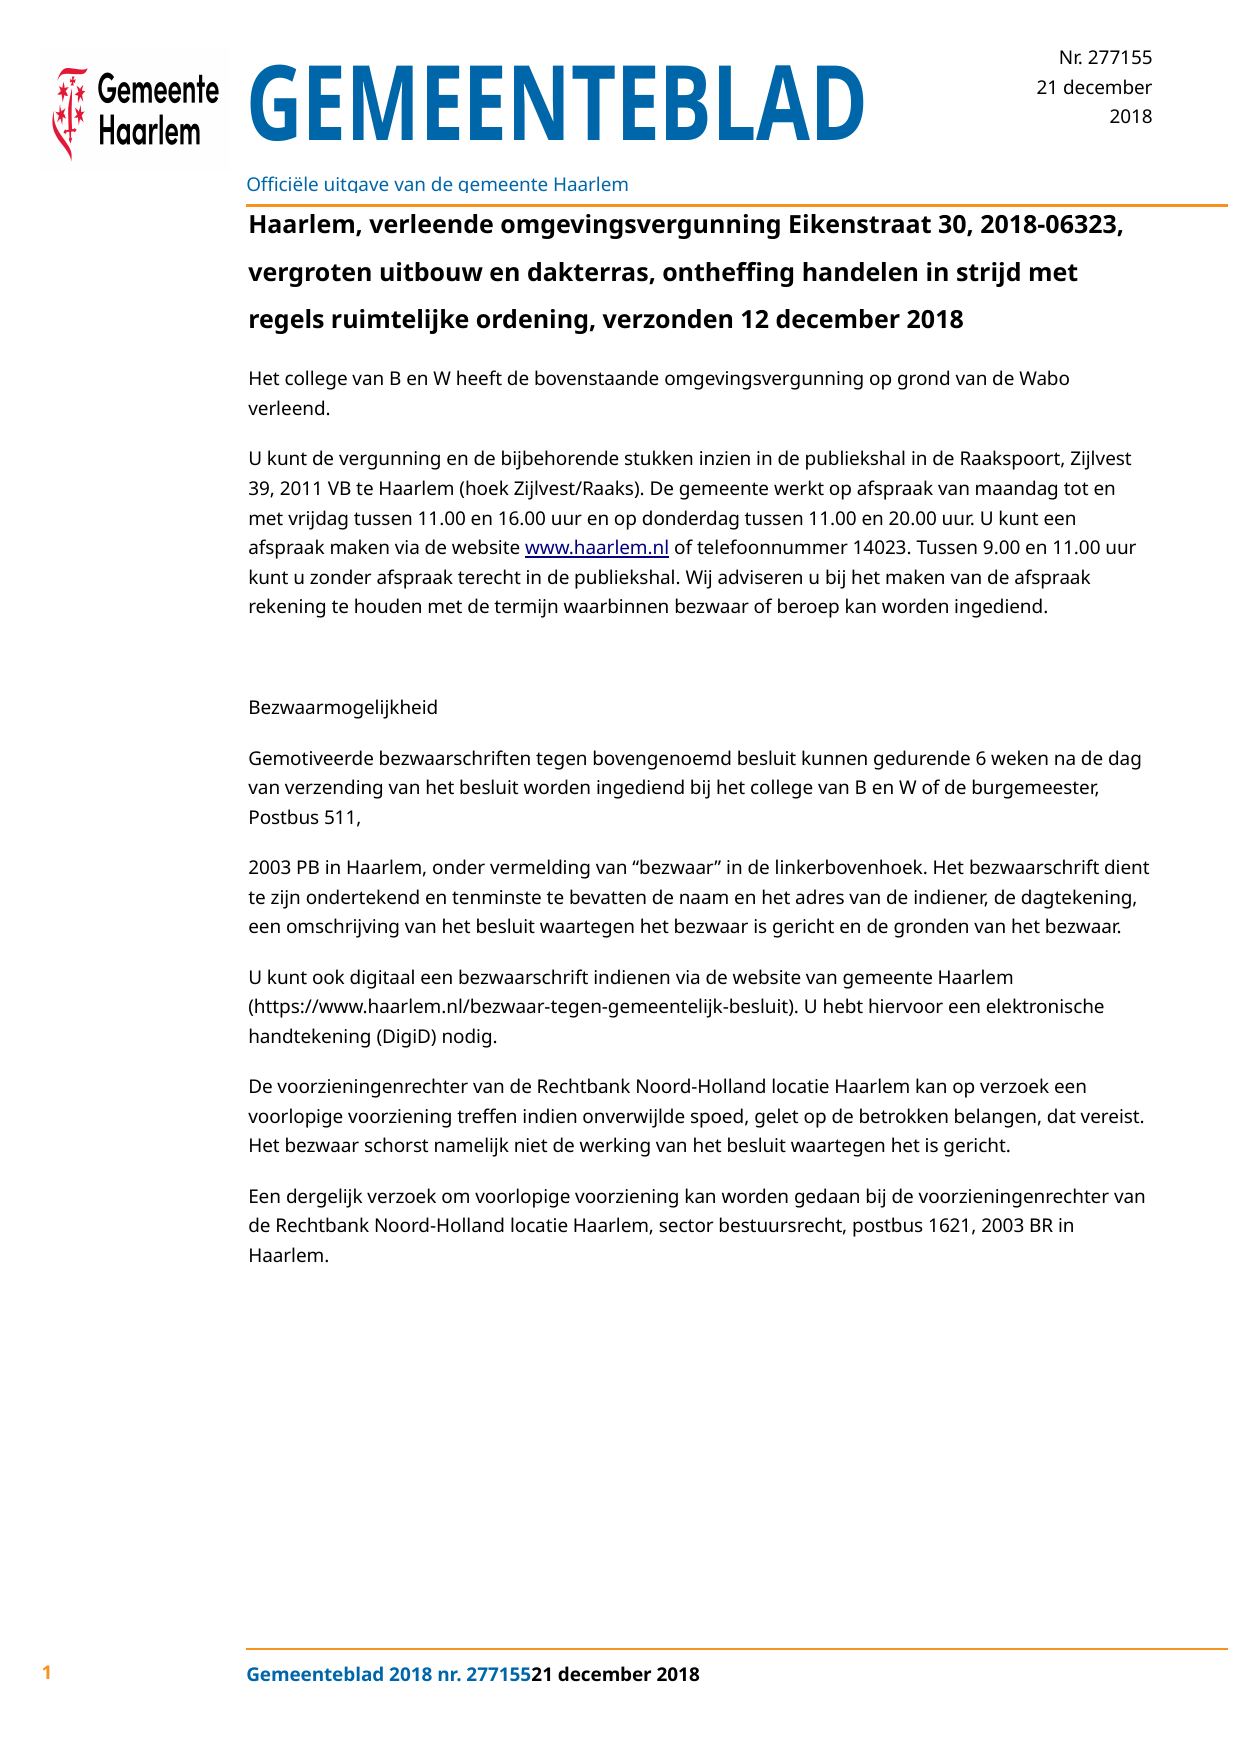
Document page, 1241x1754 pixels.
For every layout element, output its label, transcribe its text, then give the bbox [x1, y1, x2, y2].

text Een dergelijk verzoek om voorlopige voorziening kan worden gedaan bij de voorzieningenrechter van de Rechtbank Noord-Holland locatie Haarlem, sector bestuursrecht, postbus 1621, 2003 BR in Haarlem. [248, 1183, 1152, 1268]
text Gemotiveerde bezwaarschriften tegen bovengenoemd besluit kunnen gedurende 6 weken na de dag van verzending van het besluit worden ingediend bij het college van B en W of de burgemeester, Postbus 511, [248, 745, 1152, 829]
text Haarlem, verleende omgevingsvergunning Eikenstraat 30, 2018-06323, vergroten uitbouw en dakterras, ontheffing handelen in strijd met regels ruimtelijke ordening, verzonden 12 december 2018 [248, 207, 1152, 336]
text 2003 PB in Haarlem, onder vermelding van “bezwaar” in de linkerbovenhoek. Het bezwaarschrift dient te zijn ondertekend en tenminste te bevatten de naam en het adres van de indiener, de dagtekening, een omschrijving van het besluit waartegen het bezwaar is gericht en de gronden van het bezwaar. [248, 854, 1152, 939]
text Het college van B en W heeft de bovenstaande omgevingsvergunning op grond van de Wabo verleend. [248, 366, 1152, 421]
text U kunt de vergunning en de bijbehorende stukken inzien in de publiekshal in de Raakspoort, Zijlvest 39, 2011 VB te Haarlem (hoek Zijlvest/Raaks). De gemeente werkt op afspraak van maandag tot en met vrijdag tussen 11.00 en 16.00 uur en op donderdag tussen 11.00 en 20.00 uur. U kunt een afspraak maken via de website www.haarlem.nl of telefoonnummer 14023. Tussen 9.00 en 11.00 uur kunt u zonder afspraak terecht in de publiekshal. Wij adviseren u bij het maken van de afspraak rekening te houden met de termijn waarbinnen bezwaar of beroep kan worden ingediend. [248, 446, 1152, 619]
text De voorzieningenrechter van de Rechtbank Noord-Holland locatie Haarlem kan op verzoek een voorlopige voorziening treffen indien onverwijlde spoed, gelet op de betrokken belangen, dat vereist. Het bezwaar schorst namelijk niet de werking van het besluit waartegen het is gericht. [248, 1073, 1152, 1158]
text Bezwaarmogelijkheid [248, 694, 1152, 720]
picture [41, 47, 231, 172]
text U kunt ook digitaal een bezwaarschrift indienen via de website van gemeente Haarlem (https://www.haarlem.nl/bezwaar-tegen-gemeentelijk-besluit). U hebt hiervoor een elektronische handtekening (DigiD) nodig. [248, 964, 1152, 1049]
